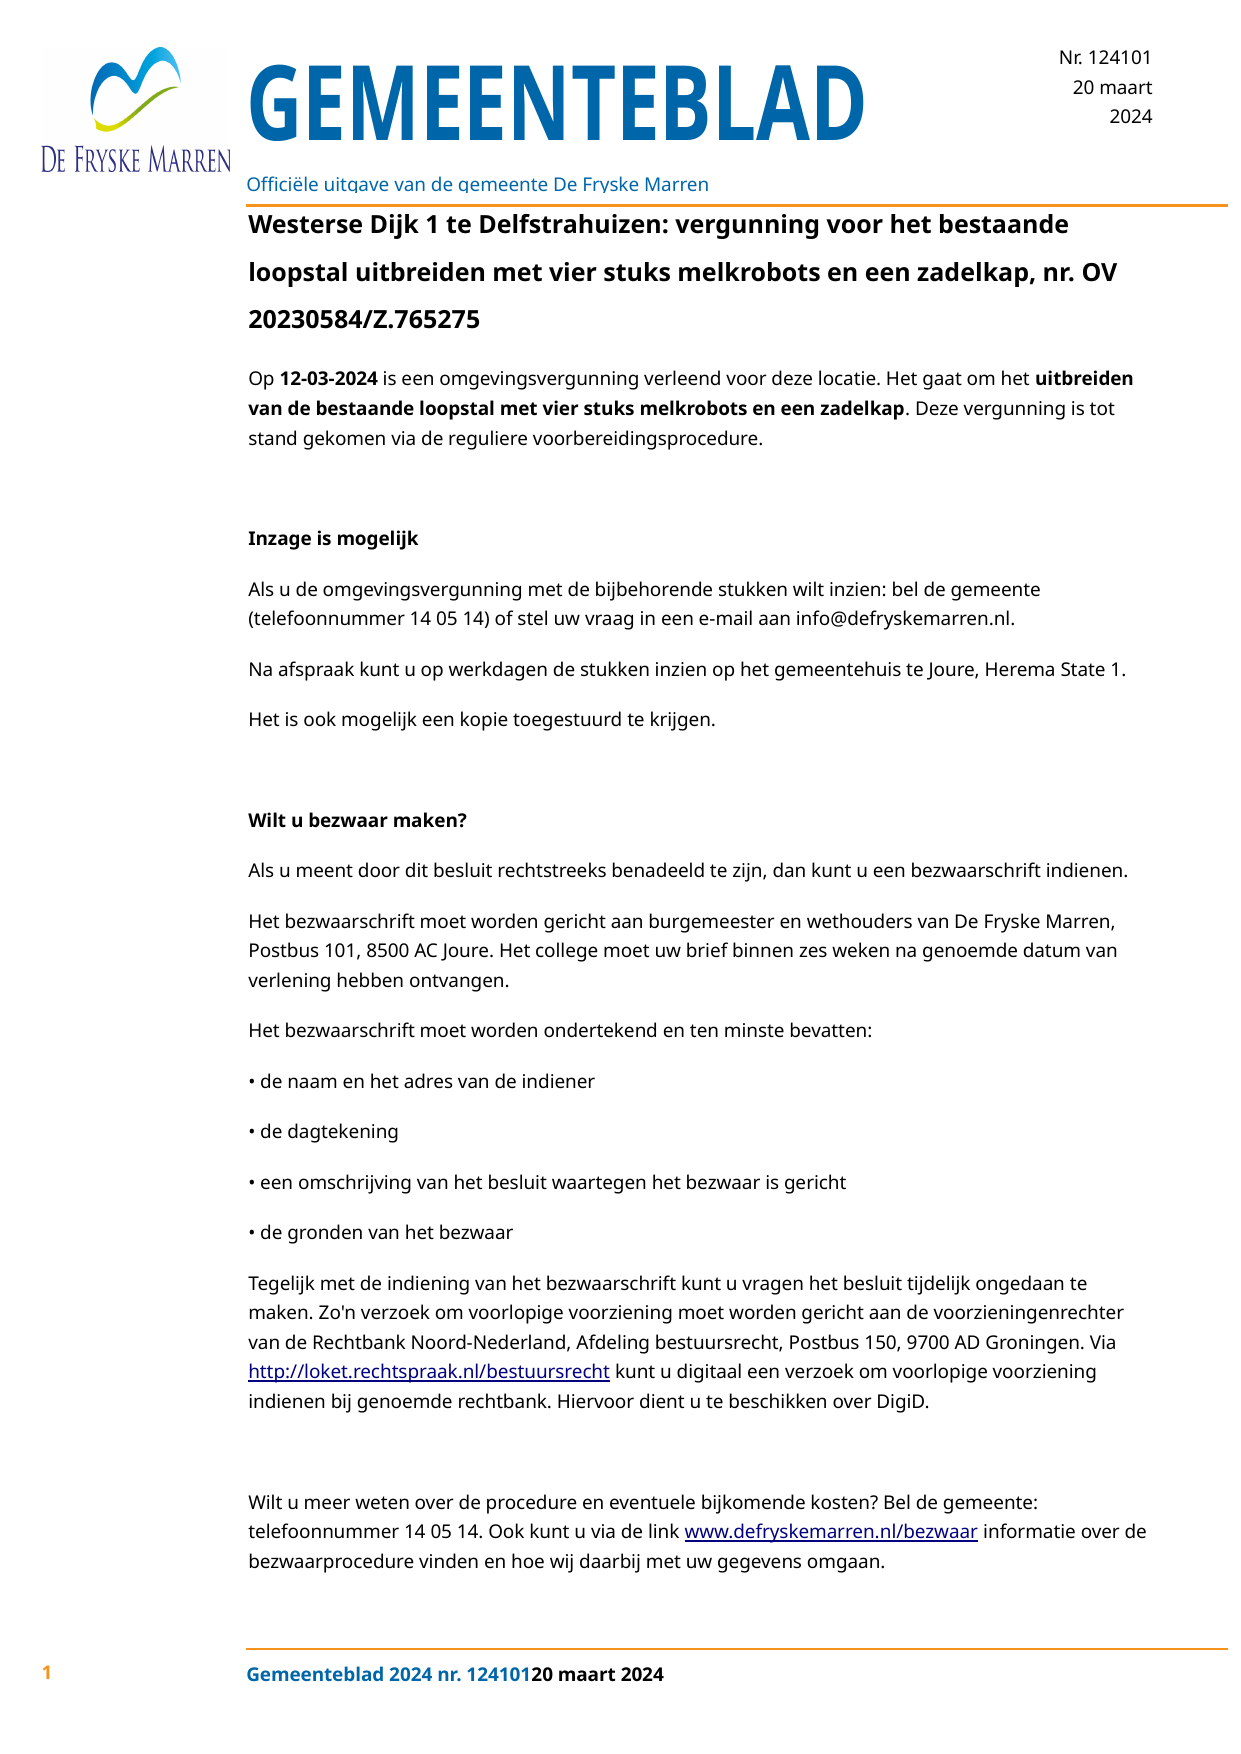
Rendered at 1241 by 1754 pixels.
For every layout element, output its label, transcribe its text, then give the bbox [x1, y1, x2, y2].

picture [41, 47, 231, 172]
text Wilt u meer weten over de procedure en eventuele bijkomende kosten? Bel de gemeente: telefoonnummer 14 05 14. Ook kunt u via de link www.defryskemarren.nl/bezwaar informatie over de bezwaarprocedure vinden en hoe wij daarbij met uw gegevens omgaan. [248, 1489, 1152, 1574]
text Op 12-03-2024 is een omgevingsvergunning verleend voor deze locatie. Het gaat om het uitbreiden van de bestaande loopstal met vier stuks melkrobots en een zadelkap. Deze vergunning is tot stand gekomen via de reguliere voorbereidingsprocedure. [248, 366, 1152, 450]
text Het is ook mogelijk een kopie toegestuurd te krijgen. [248, 706, 1152, 732]
text Het bezwaarschrift moet worden gericht aan burgemeester en wethouders van De Fryske Marren, Postbus 101, 8500 AC Joure. Het college moet uw brief binnen zes weken na genoemde datum van verlening hebben ontvangen. [248, 908, 1152, 993]
text • een omschrijving van het besluit waartegen het bezwaar is gericht [248, 1169, 1152, 1194]
text Als u de omgevingsvergunning met de bijbehorende stukken wilt inzien: bel de gemeente (telefoonnummer 14 05 14) of stel uw vraag in een e-mail aan info@defryskemarren.nl. [248, 576, 1152, 631]
text • de gronden van het bezwaar [248, 1219, 1152, 1245]
text Wilt u bezwaar maken? [248, 807, 1152, 833]
text Na afspraak kunt u op werkdagen de stukken inzien op het gemeentehuis te Joure, Herema State 1. [248, 656, 1152, 682]
text Het bezwaarschrift moet worden ondertekend en ten minste bevatten: [248, 1018, 1152, 1043]
text Als u meent door dit besluit rechtstreeks benadeeld te zijn, dan kunt u een bezwaarschrift indienen. [248, 858, 1152, 883]
text • de dagtekening [248, 1118, 1152, 1144]
text • de naam en het adres van de indiener [248, 1068, 1152, 1094]
text Inzage is mogelijk [248, 526, 1152, 551]
text Tegelijk met de indiening van het bezwaarschrift kunt u vragen het besluit tijdelijk ongedaan te maken. Zo'n verzoek om voorlopige voorziening moet worden gericht aan de voorzieningenrechter van de Rechtbank Noord-Nederland, Afdeling bestuursrecht, Postbus 150, 9700 AD Groningen. Via http://loket.rechtspraak.nl/bestuursrecht kunt u digitaal een verzoek om voorlopige voorziening indienen bij genoemde rechtbank. Hiervoor dient u te beschikken over DigiD. [248, 1270, 1152, 1414]
text Westerse Dijk 1 te Delfstrahuizen: vergunning voor het bestaande loopstal uitbreiden met vier stuks melkrobots en een zadelkap, nr. OV 20230584/Z.765275 [248, 207, 1152, 336]
